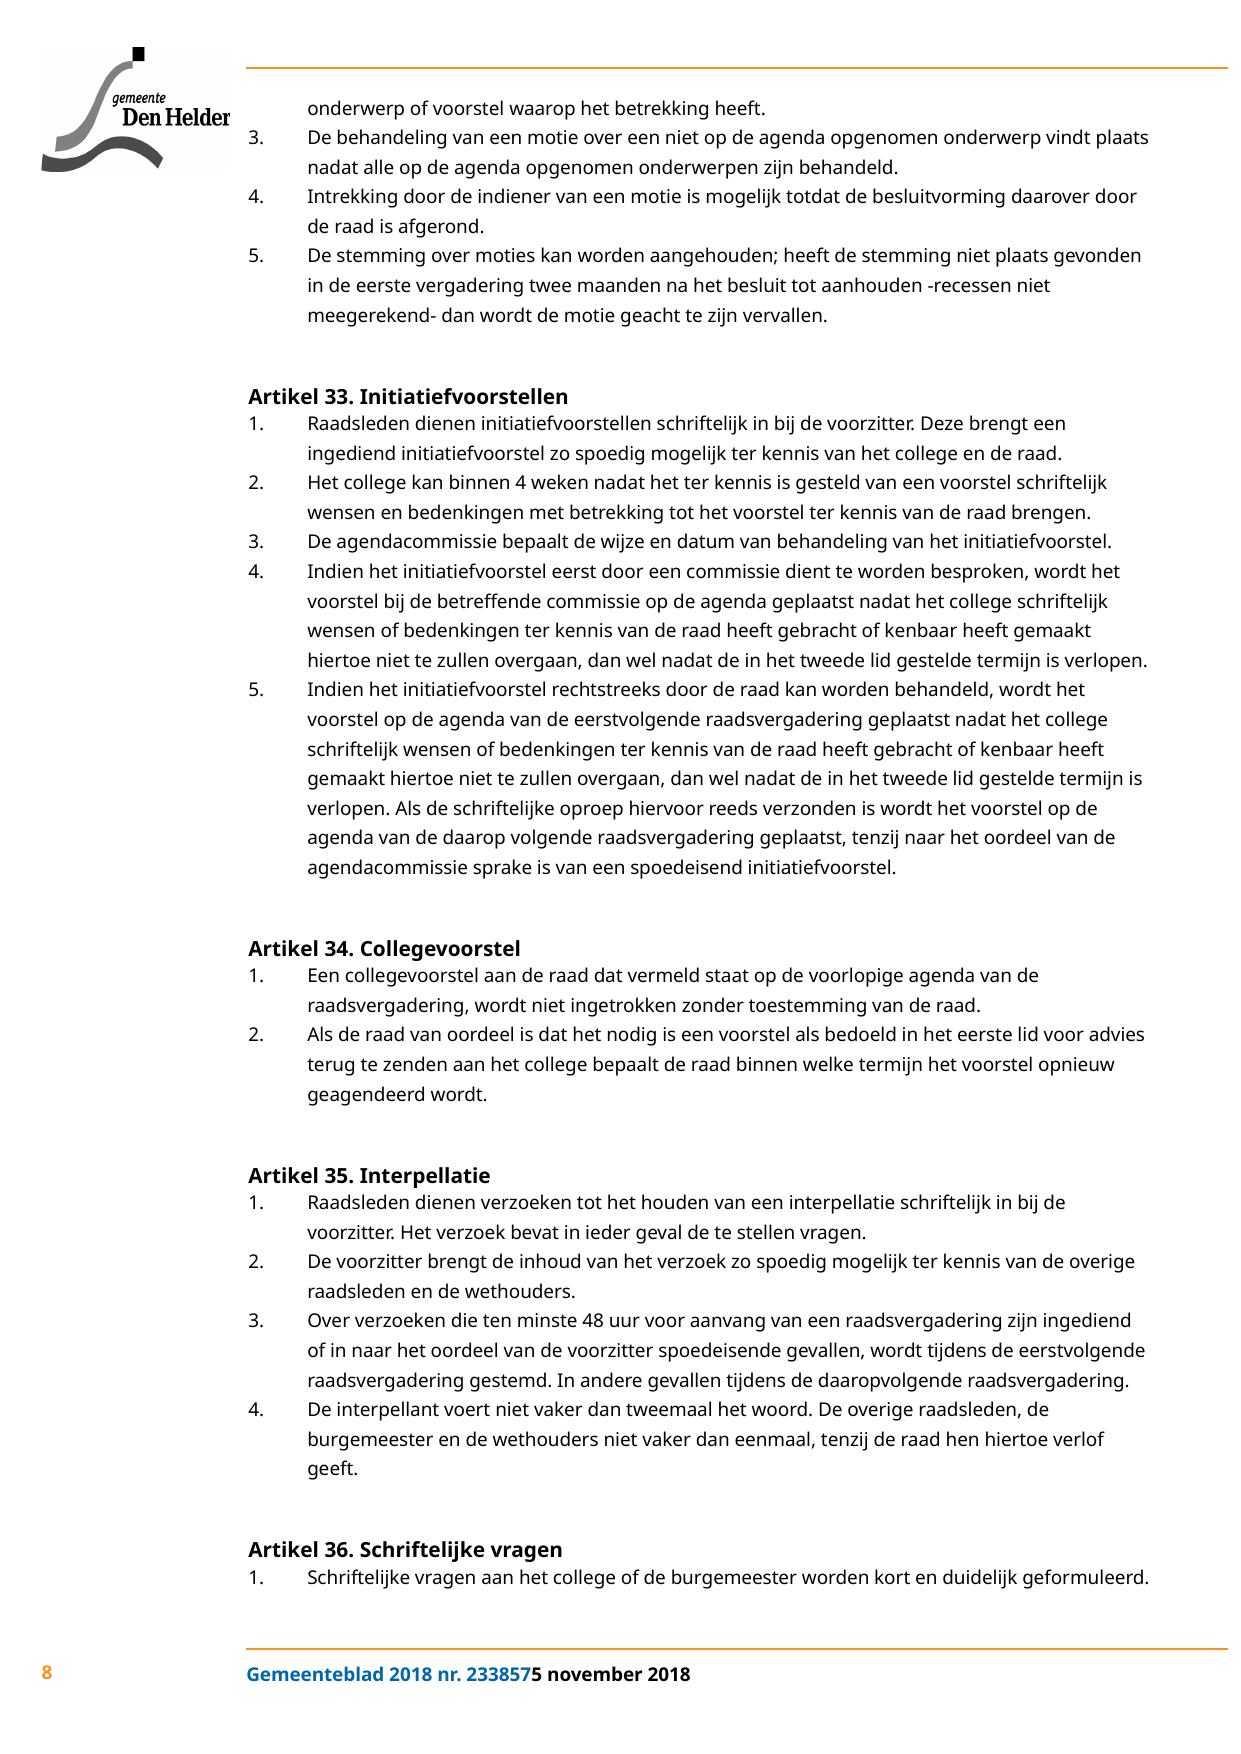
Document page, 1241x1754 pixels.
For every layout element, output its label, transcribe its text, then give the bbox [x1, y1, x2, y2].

list Het college kan binnen 4 weken nadat het ter kennis is gesteld van een voorstel schriftelijk wensen en bedenkingen met betrekking tot het voorstel ter kennis van de raad brengen. [248, 469, 1152, 525]
list De stemming over moties kan worden aangehouden; heeft de stemming niet plaats gevonden in de eerste vergadering twee maanden na het besluit tot aanhouden -recessen niet meegerekend- dan wordt de motie geacht te zijn vervallen. [248, 243, 1152, 328]
list De interpellant voert niet vaker dan tweemaal het woord. De overige raadsleden, de burgemeester en de wethouders niet vaker dan eenmaal, tenzij de raad hen hiertoe verlof geeft. [248, 1396, 1152, 1481]
list onderwerp of voorstel waarop het betrekking heeft. [248, 95, 1152, 121]
list Indien het initiatiefvoorstel eerst door een commissie dient te worden besproken, wordt het voorstel bij de betreffende commissie op de agenda geplaatst nadat het college schriftelijk wensen of bedenkingen ter kennis van de raad heeft gebracht of kenbaar heeft gemaakt hiertoe niet te zullen overgaan, dan wel nadat de in het tweede lid gestelde termijn is verlopen. [248, 558, 1152, 673]
text Artikel 36. Schriftelijke vragen [248, 1536, 1152, 1564]
text Artikel 35. Interpellatie [248, 1161, 1152, 1189]
list De behandeling van een motie over een niet op de agenda opgenomen onderwerp vindt plaats nadat alle op de agenda opgenomen onderwerpen zijn behandeld. [248, 124, 1152, 180]
list Als de raad van oordeel is dat het nodig is een voorstel als bedoeld in het eerste lid voor advies terug te zenden aan het college bepaalt de raad binnen welke termijn het voorstel opnieuw geagendeerd wordt. [248, 1022, 1152, 1107]
list Raadsleden dienen verzoeken tot het houden van een interpellatie schriftelijk in bij de voorzitter. Het verzoek bevat in ieder geval de te stellen vragen. [248, 1189, 1152, 1244]
list Schriftelijke vragen aan het college of de burgemeester worden kort en duidelijk geformuleerd. [248, 1564, 1152, 1590]
text Artikel 33. Initiatiefvoorstellen [248, 382, 1152, 410]
text Artikel 34. Collegevoorstel [248, 934, 1152, 962]
list De voorzitter brengt de inhoud van het verzoek zo spoedig mogelijk ter kennis van de overige raadsleden en de wethouders. [248, 1248, 1152, 1304]
list Over verzoeken die ten minste 48 uur voor aanvang van een raadsvergadering zijn ingediend of in naar het oordeel van de voorzitter spoedeisende gevallen, wordt tijdens de eerstvolgende raadsvergadering gestemd. In andere gevallen tijdens de daaropvolgende raadsvergadering. [248, 1308, 1152, 1392]
list Een collegevoorstel aan de raad dat vermeld staat op de voorlopige agenda van de raadsvergadering, wordt niet ingetrokken zonder toestemming van de raad. [248, 962, 1152, 1018]
list De agendacommissie bepaalt de wijze en datum van behandeling van het initiatiefvoorstel. [248, 529, 1152, 554]
picture [41, 47, 231, 172]
list Intrekking door de indiener van een motie is mogelijk totdat de besluitvorming daarover door de raad is afgerond. [248, 183, 1152, 239]
list Indien het initiatiefvoorstel rechtstreeks door de raad kan worden behandeld, wordt het voorstel op de agenda van de eerstvolgende raadsvergadering geplaatst nadat het college schriftelijk wensen of bedenkingen ter kennis van de raad heeft gebracht of kenbaar heeft gemaakt hiertoe niet te zullen overgaan, dan wel nadat de in het tweede lid gestelde termijn is verlopen. Als de schriftelijke oproep hiervoor reeds verzonden is wordt het voorstel op de agenda van de daarop volgende raadsvergadering geplaatst, tenzij naar het oordeel van de agendacommissie sprake is van een spoedeisend initiatiefvoorstel. [248, 677, 1152, 880]
list Raadsleden dienen initiatiefvoorstellen schriftelijk in bij de voorzitter. Deze brengt een ingediend initiatiefvoorstel zo spoedig mogelijk ter kennis van het college en de raad. [248, 410, 1152, 466]
